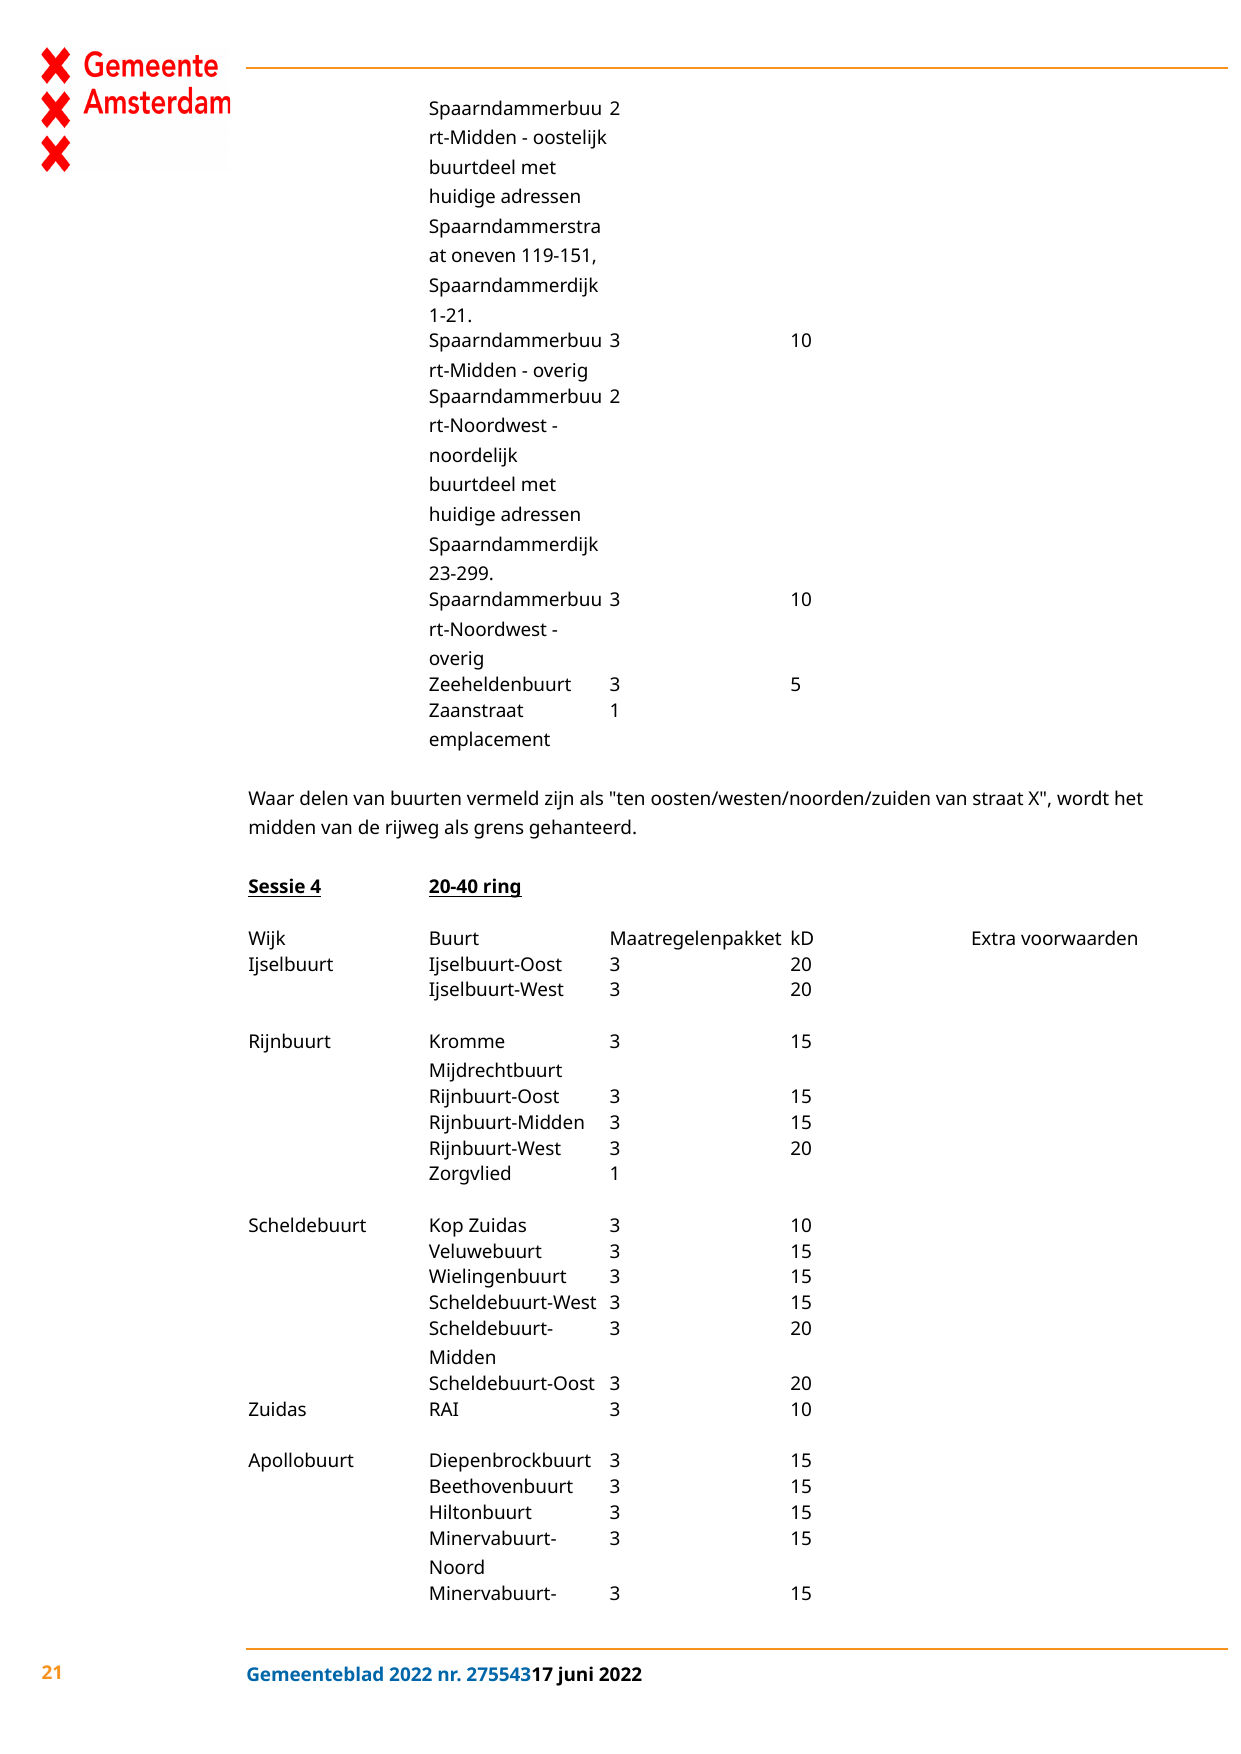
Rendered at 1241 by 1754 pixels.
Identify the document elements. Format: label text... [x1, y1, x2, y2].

table_header [609, 874, 790, 899]
table_cell Zuidas [248, 1396, 429, 1422]
table_cell 3 [609, 1370, 790, 1396]
table_cell [971, 1003, 1152, 1028]
table_cell Zeeheldenbuurt [429, 671, 609, 697]
table_cell 3 [609, 328, 790, 383]
table_cell 3 [609, 1084, 790, 1109]
table_cell [971, 1084, 1152, 1109]
table_cell Scheldebuurt-Midden [429, 1315, 609, 1370]
table_cell [248, 671, 429, 697]
table_cell Wielingenbuurt [429, 1264, 609, 1289]
table_cell [248, 586, 429, 671]
table_cell [971, 1238, 1152, 1263]
table_cell [971, 1448, 1152, 1473]
table_cell 3 [609, 671, 790, 697]
table_cell Ijselbuurt-Oost [429, 951, 609, 977]
table_cell [971, 95, 1152, 328]
table_cell 2 [609, 383, 790, 586]
table_cell [248, 328, 429, 383]
table_cell 15 [790, 1473, 971, 1499]
table_cell 3 [609, 1315, 790, 1370]
table_cell [971, 1580, 1152, 1606]
table_cell [248, 1084, 429, 1109]
table_cell Rijnbuurt [248, 1028, 429, 1083]
table_cell [971, 383, 1152, 586]
table_cell Scheldebuurt [248, 1212, 429, 1238]
table_cell Maatregelenpakket [609, 925, 790, 951]
table_cell [790, 1161, 971, 1186]
table_cell 15 [790, 1238, 971, 1263]
table_cell Spaarndammerbuurt-Noordwest - overig [429, 586, 609, 671]
table_cell 10 [790, 1396, 971, 1422]
table_cell 5 [790, 671, 971, 697]
table_cell [429, 1003, 609, 1028]
table_cell [248, 977, 429, 1002]
table_cell [971, 697, 1152, 752]
table_cell Wijk [248, 925, 429, 951]
table_cell [971, 1396, 1152, 1422]
table_cell [971, 1499, 1152, 1525]
table_cell Spaarndammerbuurt-Midden - oostelijk buurtdeel met huidige adressen Spaarndammerstraat oneven 119-151, Spaarndammerdijk 1-21. [429, 95, 609, 328]
table_cell [248, 1186, 429, 1212]
table_cell 3 [609, 586, 790, 671]
table_cell 10 [790, 586, 971, 671]
table_cell 3 [609, 1499, 790, 1525]
table_cell 20 [790, 1315, 971, 1370]
table_cell RAI [429, 1396, 609, 1422]
table_cell 10 [790, 328, 971, 383]
table_cell [971, 951, 1152, 977]
table_cell [609, 1003, 790, 1028]
table_cell 20 [790, 951, 971, 977]
table_cell Ijselbuurt [248, 951, 429, 977]
table_cell [248, 1422, 429, 1447]
table_cell [971, 1525, 1152, 1580]
table_cell [248, 900, 429, 925]
table_cell [609, 1422, 790, 1447]
table_cell 3 [609, 951, 790, 977]
table_cell Scheldebuurt-West [429, 1289, 609, 1315]
table_cell 3 [609, 1525, 790, 1580]
table_cell [248, 1135, 429, 1161]
table_cell 3 [609, 1448, 790, 1473]
table_cell [248, 1264, 429, 1289]
table_cell [971, 1289, 1152, 1315]
table_cell [971, 1315, 1152, 1370]
table_cell [971, 900, 1152, 925]
table_cell 3 [609, 1135, 790, 1161]
table_cell Rijnbuurt-Midden [429, 1109, 609, 1135]
table_cell 15 [790, 1264, 971, 1289]
table_cell 20 [790, 1135, 971, 1161]
table_cell Minervabuurt-Noord [429, 1525, 609, 1580]
table_cell kD [790, 925, 971, 951]
table_cell Scheldebuurt-Oost [429, 1370, 609, 1396]
table_cell [429, 1186, 609, 1212]
table_cell [971, 1422, 1152, 1447]
table_cell [971, 1028, 1152, 1083]
table_cell 15 [790, 1448, 971, 1473]
table_header [790, 874, 971, 899]
table_cell [971, 1109, 1152, 1135]
table_cell [971, 1186, 1152, 1212]
table_cell 3 [609, 1028, 790, 1083]
table_cell 3 [609, 1289, 790, 1315]
table_cell 3 [609, 1109, 790, 1135]
table_header [971, 874, 1152, 899]
table_cell 1 [609, 1161, 790, 1186]
table_cell [790, 1186, 971, 1212]
table_cell 15 [790, 1289, 971, 1315]
table_cell [248, 1525, 429, 1580]
table_cell 2 [609, 95, 790, 328]
table_cell [609, 900, 790, 925]
table_cell [248, 1580, 429, 1606]
table_cell [248, 697, 429, 752]
text Waar delen van buurten vermeld zijn als "ten oosten/westen/noorden/zuiden van straat X", wordt het midden van de rijweg als grens gehanteerd. [248, 785, 1152, 840]
table_cell 3 [609, 1396, 790, 1422]
table_cell [790, 95, 971, 328]
table_cell Rijnbuurt-West [429, 1135, 609, 1161]
table_cell [790, 1003, 971, 1028]
table_cell [609, 1186, 790, 1212]
table_cell Minervabuurt- [429, 1580, 609, 1606]
table_cell Hiltonbuurt [429, 1499, 609, 1525]
table_cell [248, 1161, 429, 1186]
table_cell 15 [790, 1580, 971, 1606]
table_cell [971, 977, 1152, 1002]
table_cell 3 [609, 1580, 790, 1606]
table_cell [248, 1473, 429, 1499]
table_header Sessie 4 [248, 874, 429, 899]
table_cell 20 [790, 977, 971, 1002]
table_cell 3 [609, 1212, 790, 1238]
table_cell [790, 1422, 971, 1447]
table_cell Rijnbuurt-Oost [429, 1084, 609, 1109]
table_cell [971, 1473, 1152, 1499]
table_cell [971, 1212, 1152, 1238]
table_cell [971, 1264, 1152, 1289]
table_cell 15 [790, 1028, 971, 1083]
table_cell 10 [790, 1212, 971, 1238]
table_cell [248, 1370, 429, 1396]
table_cell [790, 697, 971, 752]
table_cell [248, 1003, 429, 1028]
table_cell [429, 1422, 609, 1447]
table_cell Extra voorwaarden [971, 925, 1152, 951]
table_cell [790, 383, 971, 586]
table_cell [971, 1161, 1152, 1186]
table_cell Zorgvlied [429, 1161, 609, 1186]
table_cell Spaarndammerbuurt-Midden - overig [429, 328, 609, 383]
table_cell [429, 900, 609, 925]
table_cell 1 [609, 697, 790, 752]
table_cell 15 [790, 1084, 971, 1109]
table_cell Ijselbuurt-West [429, 977, 609, 1002]
table_cell Beethovenbuurt [429, 1473, 609, 1499]
table_cell [790, 900, 971, 925]
table_cell [248, 1289, 429, 1315]
picture [41, 47, 231, 172]
table_cell [971, 1370, 1152, 1396]
table_cell [971, 671, 1152, 697]
table_cell 3 [609, 977, 790, 1002]
table_cell Apollobuurt [248, 1448, 429, 1473]
table_cell Kromme Mijdrechtbuurt [429, 1028, 609, 1083]
table_cell Buurt [429, 925, 609, 951]
table_cell Diepenbrockbuurt [429, 1448, 609, 1473]
table_cell 20 [790, 1370, 971, 1396]
table_cell 15 [790, 1499, 971, 1525]
table_cell [971, 328, 1152, 383]
table_cell [248, 1499, 429, 1525]
table_cell [248, 1109, 429, 1135]
table_cell [248, 1315, 429, 1370]
table_cell [971, 586, 1152, 671]
table_cell Kop Zuidas [429, 1212, 609, 1238]
table_cell 3 [609, 1264, 790, 1289]
table_cell [248, 383, 429, 586]
table_header 20-40 ring [429, 874, 609, 899]
table_cell Zaanstraat emplacement [429, 697, 609, 752]
table_cell [248, 1238, 429, 1263]
table_cell Veluwebuurt [429, 1238, 609, 1263]
table_cell [248, 95, 429, 328]
table_cell 15 [790, 1109, 971, 1135]
table_cell 3 [609, 1473, 790, 1499]
table_cell Spaarndammerbuurt-Noordwest - noordelijk buurtdeel met huidige adressen Spaarndammerdijk 23-299. [429, 383, 609, 586]
table_cell 3 [609, 1238, 790, 1263]
table_cell 15 [790, 1525, 971, 1580]
table_cell [971, 1135, 1152, 1161]
